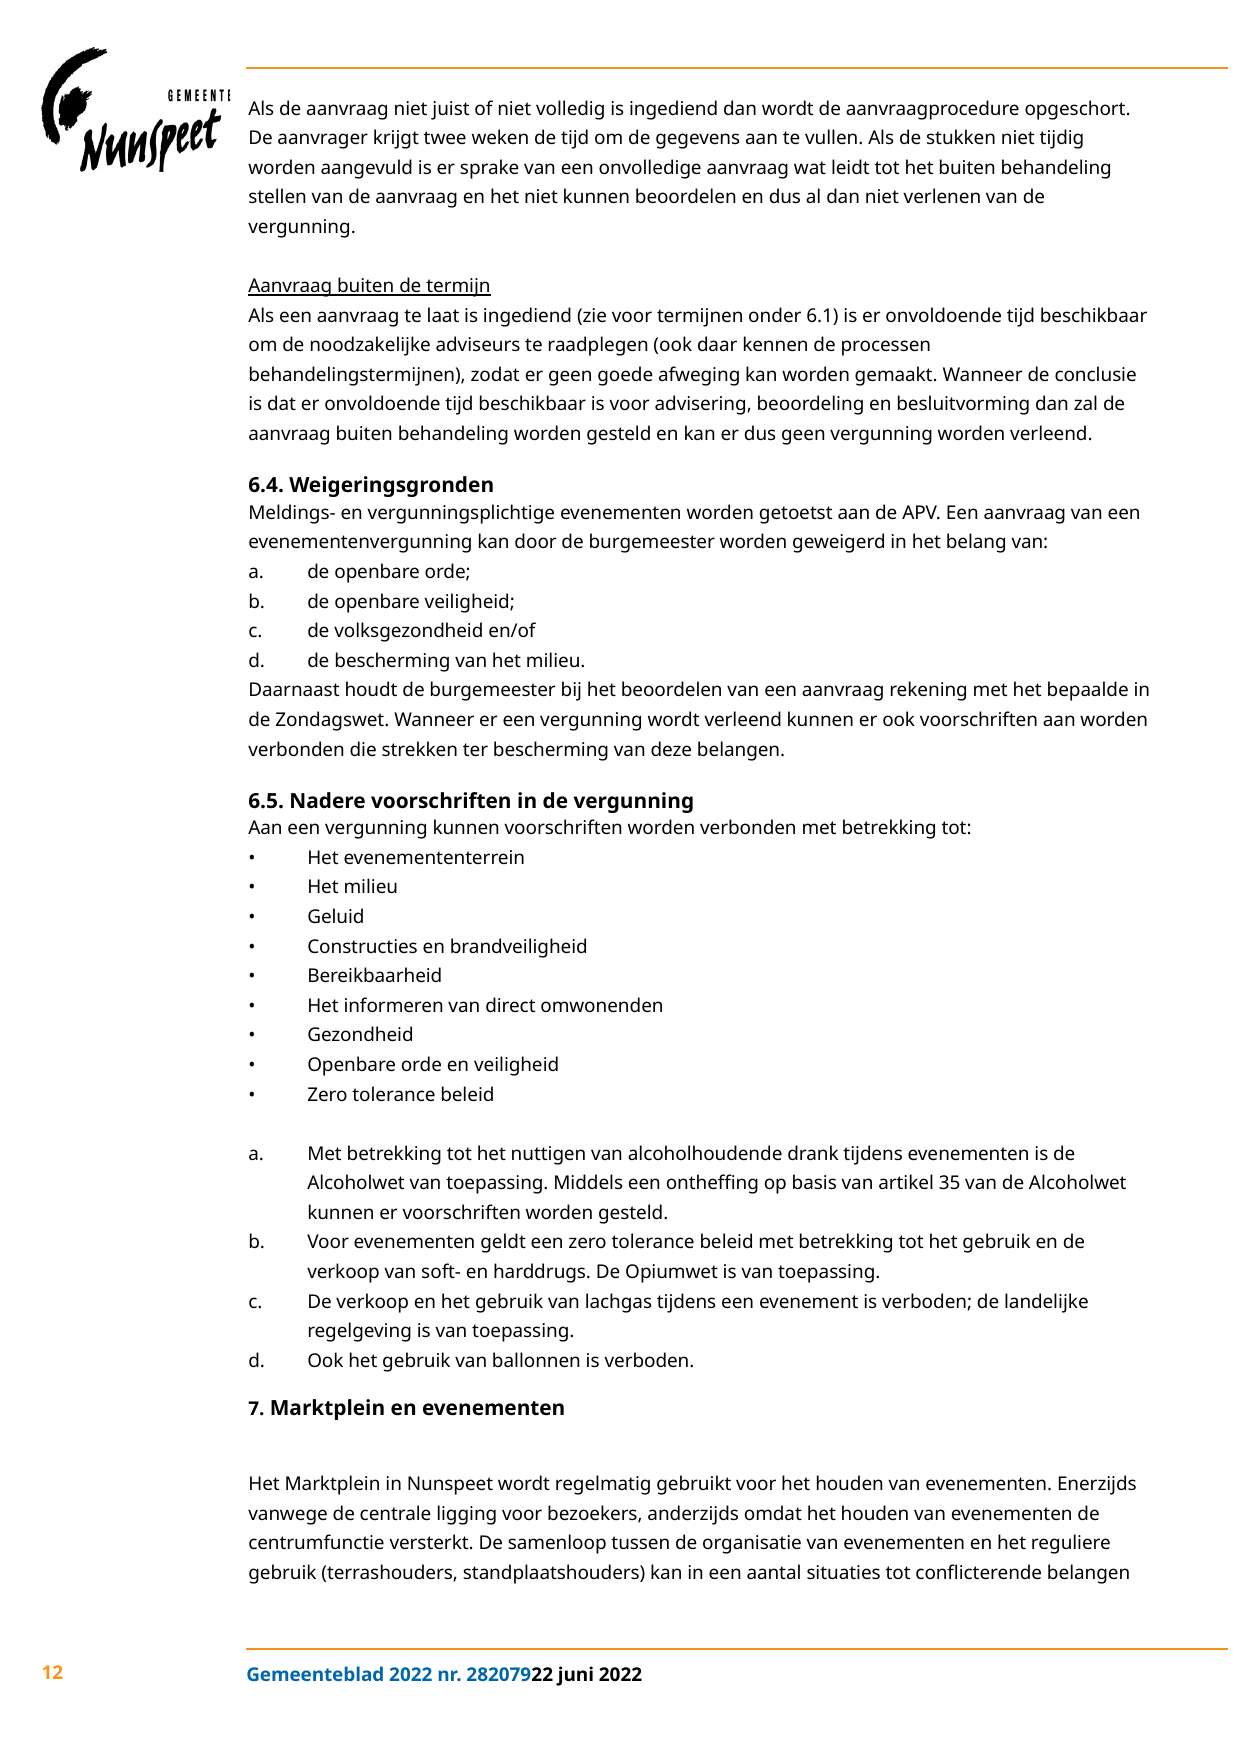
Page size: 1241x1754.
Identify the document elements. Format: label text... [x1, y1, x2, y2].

list Bereikbaarheid [248, 962, 1152, 988]
list Het milieu [248, 874, 1152, 899]
list Openbare orde en veiligheid [248, 1051, 1152, 1077]
text 6.4. Weigeringsgronden [248, 471, 1152, 499]
text Het Marktplein in Nunspeet wordt regelmatig gebruikt voor het houden van evenementen. Enerzijds vanwege de centrale ligging voor bezoekers, anderzijds omdat het houden van evenementen de centrumfunctie versterkt. De samenloop tussen de organisatie van evenementen en het reguliere gebruik (terrashouders, standplaatshouders) kan in een aantal situaties tot conflicterende belangen [248, 1470, 1152, 1585]
picture [41, 47, 231, 172]
list Voor evenementen geldt een zero tolerance beleid met betrekking tot het gebruik en de verkoop van soft- en harddrugs. De Opiumwet is van toepassing. [248, 1229, 1152, 1284]
list De verkoop en het gebruik van lachgas tijdens een evenement is verboden; de landelijke regelgeving is van toepassing. [248, 1288, 1152, 1343]
text Aan een vergunning kunnen voorschriften worden verbonden met betrekking tot: [248, 814, 1152, 840]
text Als de aanvraag niet juist of niet volledig is ingediend dan wordt de aanvraagprocedure opgeschort. De aanvrager krijgt twee weken de tijd om de gegevens aan te vullen. Als de stukken niet tijdig worden aangevuld is er sprake van een onvolledige aanvraag wat leidt tot het buiten behandeling stellen van de aanvraag en het niet kunnen beoordelen en dus al dan niet verlenen van de vergunning. [248, 95, 1152, 239]
list Constructies en brandveiligheid [248, 933, 1152, 959]
list Gezondheid [248, 1022, 1152, 1047]
text Aanvraag buiten de termijn [248, 272, 1152, 298]
text Meldings- en vergunningsplichtige evenementen worden getoetst aan de APV. Een aanvraag van een evenementenvergunning kan door de burgemeester worden geweigerd in het belang van: [248, 499, 1152, 554]
list Het informeren van direct omwonenden [248, 992, 1152, 1018]
list Geluid [248, 903, 1152, 929]
list de bescherming van het milieu. [248, 647, 1152, 673]
list de volksgezondheid en/of [248, 617, 1152, 643]
list de openbare veiligheid; [248, 588, 1152, 613]
text Daarnaast houdt de burgemeester bij het beoordelen van een aanvraag rekening met het bepaalde in de Zondagswet. Wanneer er een vergunning wordt verleend kunnen er ook voorschriften aan worden verbonden die strekken ter bescherming van deze belangen. [248, 677, 1152, 761]
text 6.5. Nadere voorschriften in de vergunning [248, 786, 1152, 814]
text 7. Marktplein en evenementen [248, 1393, 1152, 1421]
list Ook het gebruik van ballonnen is verboden. [248, 1347, 1152, 1373]
list Het evenemententerrein [248, 844, 1152, 870]
text Als een aanvraag te laat is ingediend (zie voor termijnen onder 6.1) is er onvoldoende tijd beschikbaar om de noodzakelijke adviseurs te raadplegen (ook daar kennen de processen behandelingstermijnen), zodat er geen goede afweging kan worden gemaakt. Wanneer de conclusie is dat er onvoldoende tijd beschikbaar is voor advisering, beoordeling en besluitvorming dan zal de aanvraag buiten behandeling worden gesteld en kan er dus geen vergunning worden verleend. [248, 302, 1152, 446]
list Met betrekking tot het nuttigen van alcoholhoudende drank tijdens evenementen is de Alcoholwet van toepassing. Middels een ontheffing op basis van artikel 35 van de Alcoholwet kunnen er voorschriften worden gesteld. [248, 1140, 1152, 1225]
list Zero tolerance beleid [248, 1081, 1152, 1107]
list de openbare orde; [248, 558, 1152, 584]
